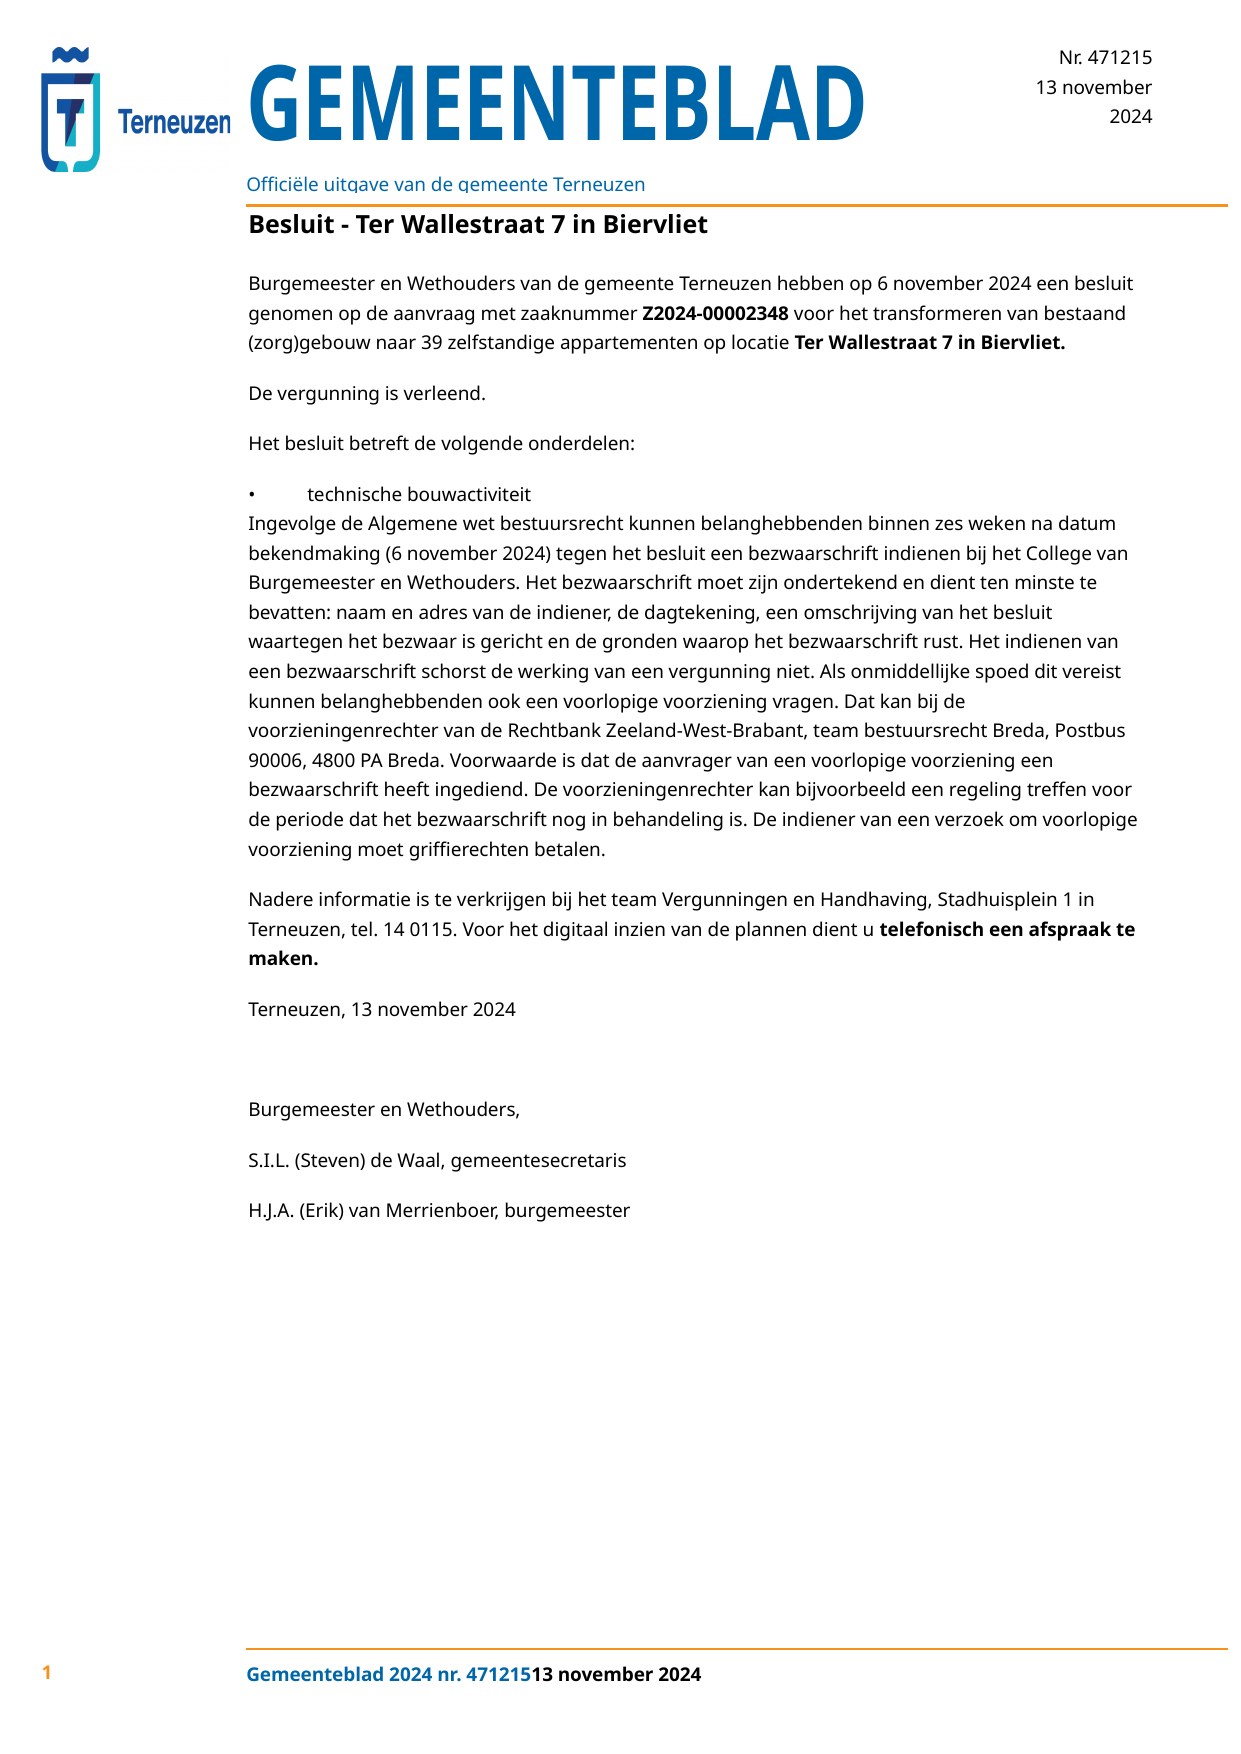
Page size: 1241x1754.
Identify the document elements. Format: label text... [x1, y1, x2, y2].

text H.J.A. (Erik) van Merrienboer, burgemeester [248, 1197, 1152, 1223]
text Ingevolge de Algemene wet bestuursrecht kunnen belanghebbenden binnen zes weken na datum bekendmaking (6 november 2024) tegen het besluit een bezwaarschrift indienen bij het College van Burgemeester en Wethouders. Het bezwaarschrift moet zijn ondertekend en dient ten minste te bevatten: naam en adres van de indiener, de dagtekening, een omschrijving van het besluit waartegen het bezwaar is gericht en de gronden waarop het bezwaarschrift rust. Het indienen van een bezwaarschrift schorst de werking van een vergunning niet. Als onmiddellijke spoed dit vereist kunnen belanghebbenden ook een voorlopige voorziening vragen. Dat kan bij de voorzieningenrechter van de Rechtbank Zeeland-West-Brabant, team bestuursrecht Breda, Postbus 90006, 4800 PA Breda. Voorwaarde is dat de aanvrager van een voorlopige voorziening een bezwaarschrift heeft ingediend. De voorzieningenrechter kan bijvoorbeeld een regeling treffen voor de periode dat het bezwaarschrift nog in behandeling is. De indiener van een verzoek om voorlopige voorziening moet griffierechten betalen. [248, 510, 1152, 861]
text De vergunning is verleend. [248, 380, 1152, 406]
text Terneuzen, 13 november 2024 [248, 996, 1152, 1021]
text S.I.L. (Steven) de Waal, gemeentesecretaris [248, 1147, 1152, 1173]
text Besluit - Ter Wallestraat 7 in Biervliet [248, 207, 1152, 241]
text Burgemeester en Wethouders, [248, 1097, 1152, 1122]
picture [41, 47, 231, 172]
text Burgemeester en Wethouders van de gemeente Terneuzen hebben op 6 november 2024 een besluit genomen op de aanvraag met zaaknummer Z2024-00002348 voor het transformeren van bestaand (zorg)gebouw naar 39 zelfstandige appartementen op locatie Ter Wallestraat 7 in Biervliet. [248, 270, 1152, 355]
text Nadere informatie is te verkrijgen bij het team Vergunningen en Handhaving, Stadhuisplein 1 in Terneuzen, tel. 14 0115. Voor het digitaal inzien van de plannen dient u telefonisch een afspraak te maken. [248, 886, 1152, 971]
list technische bouwactiviteit [248, 481, 1152, 506]
text Het besluit betreft de volgende onderdelen: [248, 430, 1152, 456]
